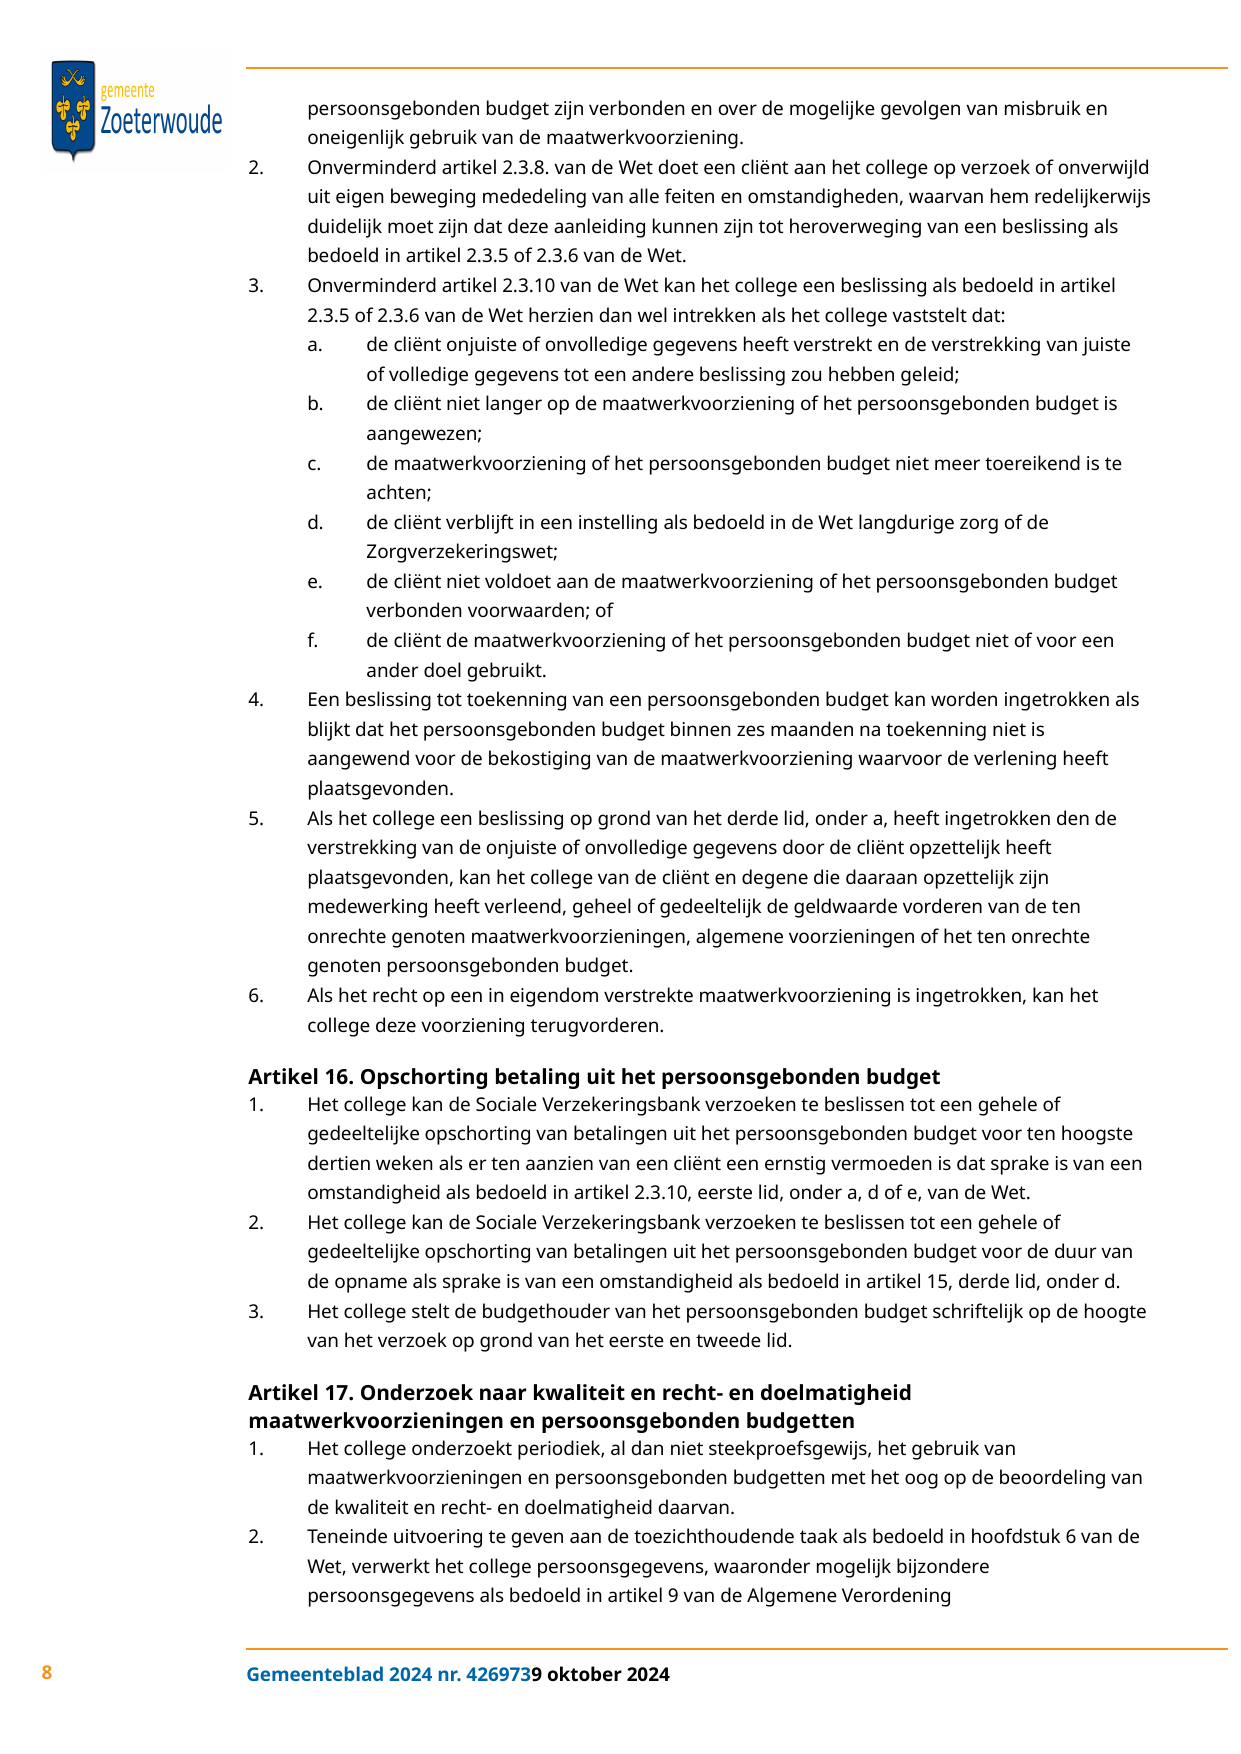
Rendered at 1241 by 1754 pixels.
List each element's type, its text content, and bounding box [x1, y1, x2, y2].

list Teneinde uitvoering te geven aan de toezichthoudende taak als bedoeld in hoofdstuk 6 van de Wet, verwerkt het college persoonsgegevens, waaronder mogelijk bijzondere persoonsgegevens als bedoeld in artikel 9 van de Algemene Verordening [248, 1523, 1152, 1608]
list Onverminderd artikel 2.3.8. van de Wet doet een cliënt aan het college op verzoek of onverwijld uit eigen beweging mededeling van alle feiten en omstandigheden, waarvan hem redelijkerwijs duidelijk moet zijn dat deze aanleiding kunnen zijn tot heroverweging van een beslissing als bedoeld in artikel 2.3.5 of 2.3.6 van de Wet. [248, 154, 1152, 268]
list de cliënt niet langer op de maatwerkvoorziening of het persoonsgebonden budget is aangewezen; [307, 391, 1152, 446]
list Onverminderd artikel 2.3.10 van de Wet kan het college een beslissing als bedoeld in artikel 2.3.5 of 2.3.6 van de Wet herzien dan wel intrekken als het college vaststelt dat: [248, 272, 1152, 328]
list Als het college een beslissing op grond van het derde lid, onder a, heeft ingetrokken den de verstrekking van de onjuiste of onvolledige gegevens door de cliënt opzettelijk heeft plaatsgevonden, kan het college van de cliënt en degene die daaraan opzettelijk zijn medewerking heeft verleend, geheel of gedeeltelijk de geldwaarde vorderen van de ten onrechte genoten maatwerkvoorzieningen, algemene voorzieningen of het ten onrechte genoten persoonsgebonden budget. [248, 805, 1152, 978]
list de maatwerkvoorziening of het persoonsgebonden budget niet meer toereikend is te achten; [307, 450, 1152, 505]
list Het college kan de Sociale Verzekeringsbank verzoeken te beslissen tot een gehele of gedeeltelijke opschorting van betalingen uit het persoonsgebonden budget voor ten hoogste dertien weken als er ten aanzien van een cliënt een ernstig vermoeden is dat sprake is van een omstandigheid als bedoeld in artikel 2.3.10, eerste lid, onder a, d of e, van de Wet. [248, 1091, 1152, 1205]
text Artikel 16. Opschorting betaling uit het persoonsgebonden budget [248, 1062, 1152, 1091]
list de cliënt onjuiste of onvolledige gegevens heeft verstrekt en de verstrekking van juiste of volledige gegevens tot een andere beslissing zou hebben geleid; [307, 331, 1152, 387]
list de cliënt verblijft in een instelling als bedoeld in de Wet langdurige zorg of de Zorgverzekeringswet; [307, 509, 1152, 564]
picture [41, 47, 231, 172]
list de cliënt niet voldoet aan de maatwerkvoorziening of het persoonsgebonden budget verbonden voorwaarden; of [307, 568, 1152, 623]
list Het college stelt de budgethouder van het persoonsgebonden budget schriftelijk op de hoogte van het verzoek op grond van het eerste en tweede lid. [248, 1298, 1152, 1353]
list Het college onderzoekt periodiek, al dan niet steekproefsgewijs, het gebruik van maatwerkvoorzieningen en persoonsgebonden budgetten met het oog op de beoordeling van de kwaliteit en recht- en doelmatigheid daarvan. [248, 1435, 1152, 1519]
list Het college kan de Sociale Verzekeringsbank verzoeken te beslissen tot een gehele of gedeeltelijke opschorting van betalingen uit het persoonsgebonden budget voor de duur van de opname als sprake is van een omstandigheid als bedoeld in artikel 15, derde lid, onder d. [248, 1209, 1152, 1294]
list Als het recht op een in eigendom verstrekte maatwerkvoorziening is ingetrokken, kan het college deze voorziening terugvorderen. [248, 982, 1152, 1038]
list persoonsgebonden budget zijn verbonden en over de mogelijke gevolgen van misbruik en oneigenlijk gebruik van de maatwerkvoorziening. [248, 95, 1152, 150]
list Een beslissing tot toekenning van een persoonsgebonden budget kan worden ingetrokken als blijkt dat het persoonsgebonden budget binnen zes maanden na toekenning niet is aangewend voor de bekostiging van de maatwerkvoorziening waarvoor de verlening heeft plaatsgevonden. [248, 686, 1152, 801]
list de cliënt de maatwerkvoorziening of het persoonsgebonden budget niet of voor een ander doel gebruikt. [307, 627, 1152, 683]
text Artikel 17. Onderzoek naar kwaliteit en recht- en doelmatigheid maatwerkvoorzieningen en persoonsgebonden budgetten [248, 1378, 1152, 1435]
